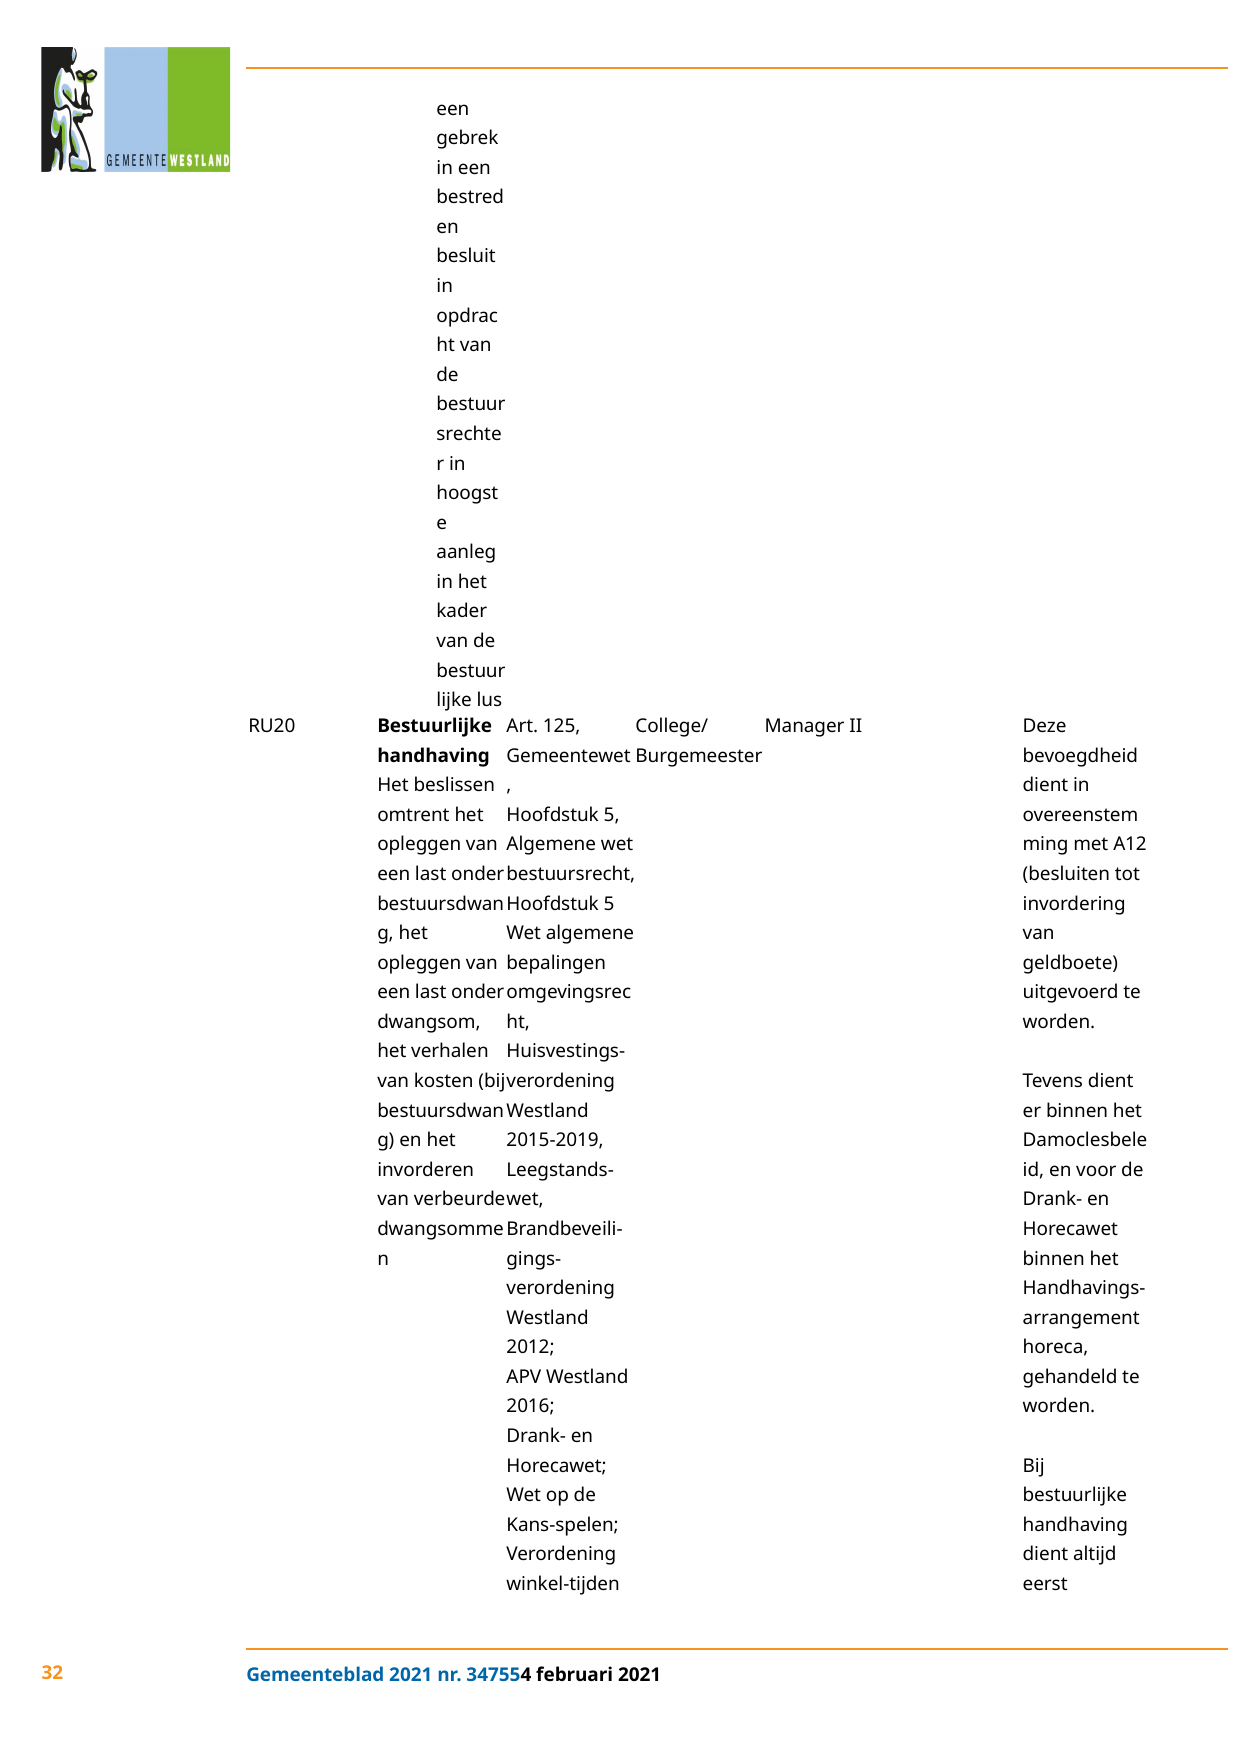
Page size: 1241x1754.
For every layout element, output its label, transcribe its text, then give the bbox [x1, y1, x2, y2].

table_cell College/ Burgemeester [635, 712, 764, 1596]
table_cell Art. 125, Gemeentewet, Hoofdstuk 5, Algemene wet bestuursrecht, Hoofdstuk 5 Wet algemene bepalingen omgevingsrecht, Huisvestings-verordening Westland 2015-2019, Leegstands­wet, Brandbeveili­gings-verordening Westland 2012; APV Westland 2016; Drank- en Horeca­wet; Wet op de Kans-spelen; Verordening winkel-tijden [506, 712, 635, 1596]
table_cell [894, 95, 1022, 712]
table_cell [894, 712, 1022, 1596]
table_cell [635, 95, 764, 712]
picture [41, 47, 231, 172]
table_cell [764, 95, 893, 712]
table_cell [1023, 95, 1152, 712]
table_cell [248, 95, 377, 712]
table_cell Deze bevoegdheid dient in overeenstemming met A12 (besluiten tot invordering van geldboete) uitgevoerd te worden. Tevens dient er binnen het Damoclesbeleid, en voor de Drank- en Horecawet binnen het Handhavings-arrangement horeca, gehandeld te worden. Bij bestuurlijke handhaving dient altijd eerst [1023, 712, 1152, 1596]
table_cell een gebrek in een bestreden besluit in opdracht van de bestuursrechter in hoogste aanleg in het kader van de bestuurlijke lus [377, 95, 506, 712]
table_cell RU20 [248, 712, 377, 1596]
table_cell Bestuurlijke handhaving Het beslissen omtrent het opleggen van een last onder bestuursdwang, het opleggen van een last onder dwangsom, het verhalen van kosten (bij bestuursdwang) en het invorderen van verbeurde dwangsommen [377, 712, 506, 1596]
table_cell Manager II [764, 712, 893, 1596]
table_cell [506, 95, 635, 712]
